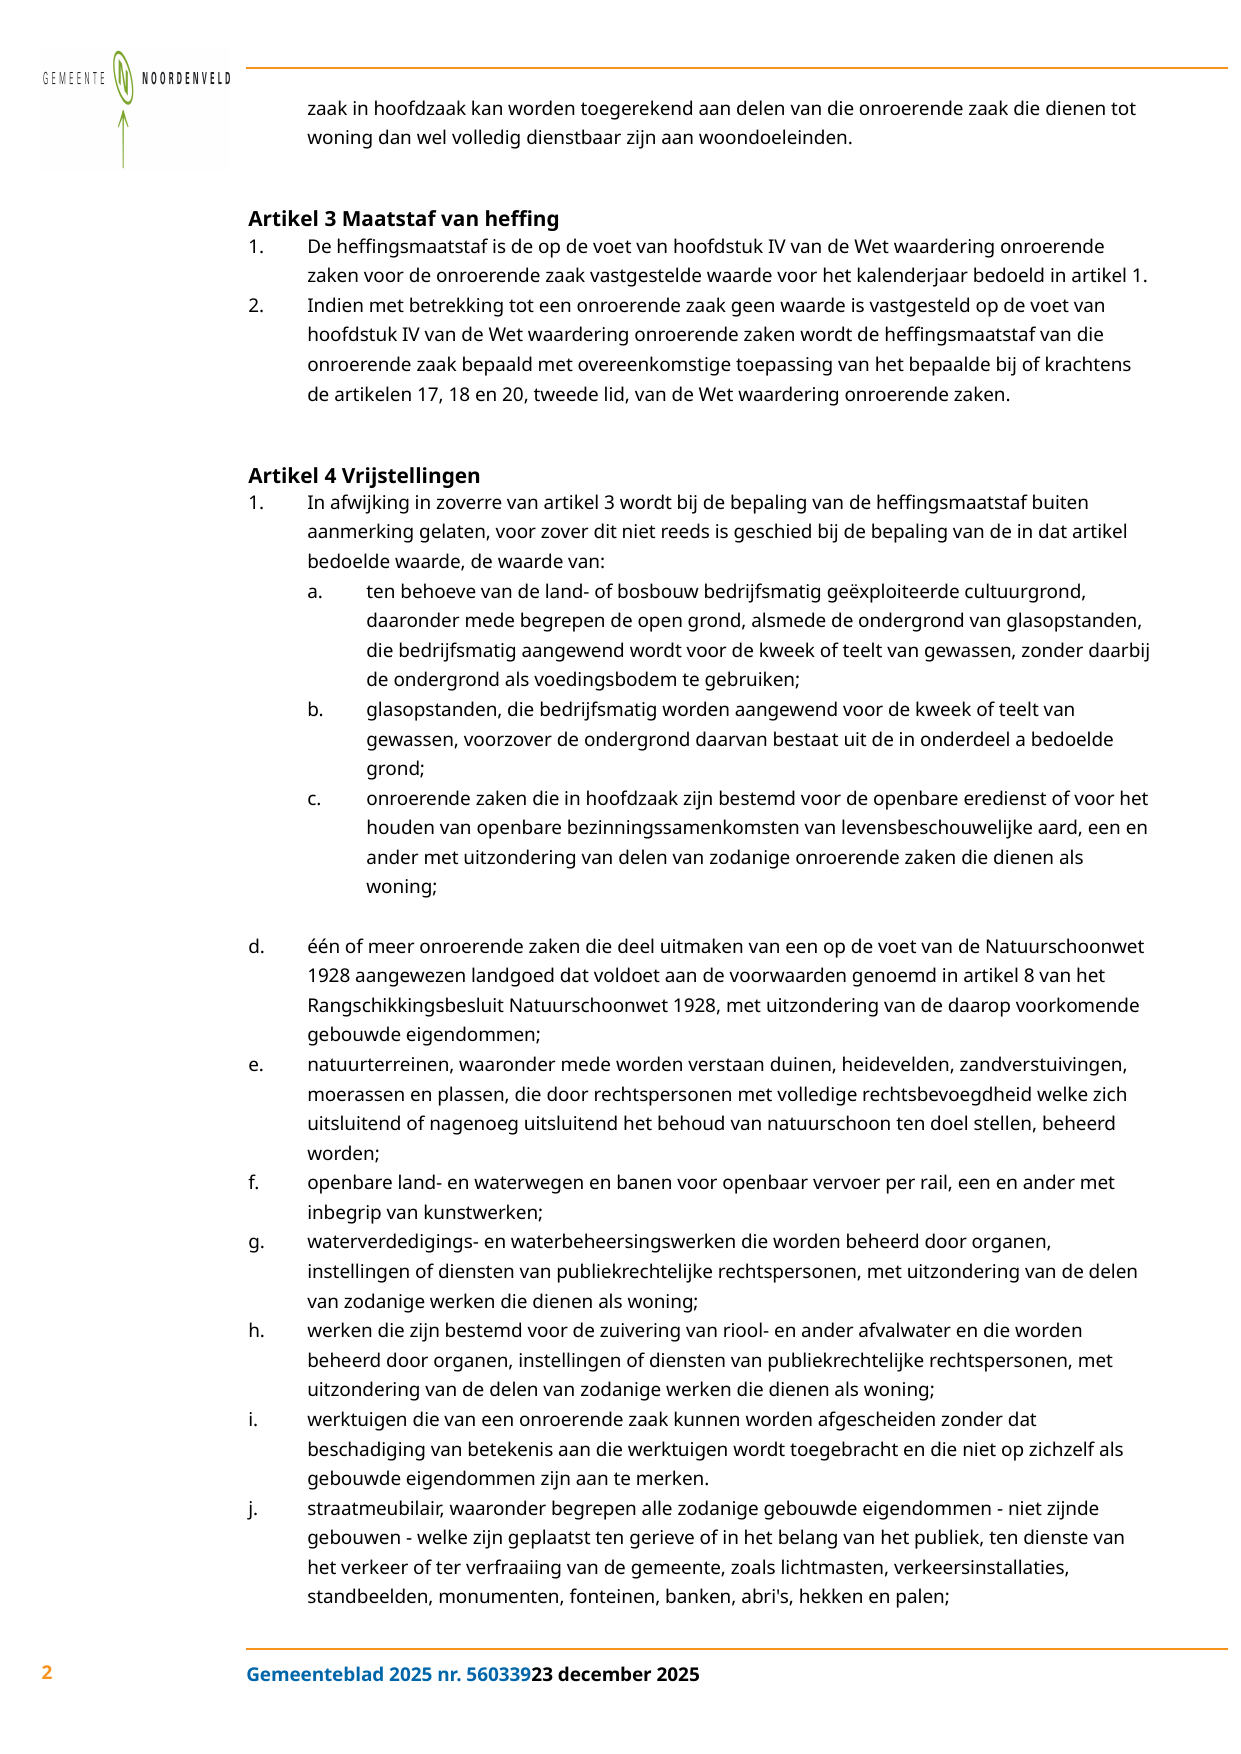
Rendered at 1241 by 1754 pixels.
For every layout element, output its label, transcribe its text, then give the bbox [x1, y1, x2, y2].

list ten behoeve van de land- of bosbouw bedrijfsmatig geëxploiteerde cultuurgrond, daaronder mede begrepen de open grond, alsmede de ondergrond van glasopstanden, die bedrijfsmatig aangewend wordt voor de kweek of teelt van gewassen, zonder daarbij de ondergrond als voedingsbodem te gebruiken; [307, 578, 1152, 692]
picture [41, 47, 231, 172]
list glasopstanden, die bedrijfsmatig worden aangewend voor de kweek of teelt van gewassen, voorzover de ondergrond daarvan bestaat uit de in onderdeel a bedoelde grond; [307, 696, 1152, 781]
list In afwijking in zoverre van artikel 3 wordt bij de bepaling van de heffingsmaatstaf buiten aanmerking gelaten, voor zover dit niet reeds is geschied bij de bepaling van de in dat artikel bedoelde waarde, de waarde van: [248, 489, 1152, 574]
list onroerende zaken die in hoofdzaak zijn bestemd voor de openbare eredienst of voor het houden van openbare bezinningssamenkomsten van levensbeschouwelijke aard, een en ander met uitzondering van delen van zodanige onroerende zaken die dienen als woning; [307, 785, 1152, 899]
list één of meer onroerende zaken die deel uitmaken van een op de voet van de Natuurschoonwet 1928 aangewezen landgoed dat voldoet aan de voorwaarden genoemd in artikel 8 van het Rangschikkingsbesluit Natuurschoonwet 1928, met uitzondering van de daarop voorkomende gebouwde eigendommen; [248, 933, 1152, 1047]
list werktuigen die van een onroerende zaak kunnen worden afgescheiden zonder dat beschadiging van betekenis aan die werktuigen wordt toegebracht en die niet op zichzelf als gebouwde eigendommen zijn aan te merken. [248, 1406, 1152, 1491]
list natuurterreinen, waaronder mede worden verstaan duinen, heidevelden, zandverstuivingen, moerassen en plassen, die door rechtspersonen met volledige rechtsbevoegdheid welke zich uitsluitend of nagenoeg uitsluitend het behoud van natuurschoon ten doel stellen, beheerd worden; [248, 1051, 1152, 1166]
list zaak in hoofdzaak kan worden toegerekend aan delen van die onroerende zaak die dienen tot woning dan wel volledig dienstbaar zijn aan woondoeleinden. [248, 95, 1152, 150]
list openbare land- en waterwegen en banen voor openbaar vervoer per rail, een en ander met inbegrip van kunstwerken; [248, 1169, 1152, 1225]
list waterverdedigings- en waterbeheersingswerken die worden beheerd door organen, instellingen of diensten van publiekrechtelijke rechtspersonen, met uitzondering van de delen van zodanige werken die dienen als woning; [248, 1229, 1152, 1314]
list Indien met betrekking tot een onroerende zaak geen waarde is vastgesteld op de voet van hoofdstuk IV van de Wet waardering onroerende zaken wordt de heffingsmaatstaf van die onroerende zaak bepaald met overeenkomstige toepassing van het bepaalde bij of krachtens de artikelen 17, 18 en 20, tweede lid, van de Wet waardering onroerende zaken. [248, 292, 1152, 406]
text Artikel 4 Vrijstellingen [248, 461, 1152, 489]
text Artikel 3 Maatstaf van heffing [248, 204, 1152, 233]
list werken die zijn bestemd voor de zuivering van riool- en ander afvalwater en die worden beheerd door organen, instellingen of diensten van publiekrechtelijke rechtspersonen, met uitzondering van de delen van zodanige werken die dienen als woning; [248, 1317, 1152, 1402]
list De heffingsmaatstaf is de op de voet van hoofdstuk IV van de Wet waardering onroerende zaken voor de onroerende zaak vastgestelde waarde voor het kalenderjaar bedoeld in artikel 1. [248, 233, 1152, 288]
list straatmeubilair, waaronder begrepen alle zodanige gebouwde eigendommen - niet zijnde gebouwen - welke zijn geplaatst ten gerieve of in het belang van het publiek, ten dienste van het verkeer of ter verfraaiing van de gemeente, zoals lichtmasten, verkeersinstallaties, standbeelden, monumenten, fonteinen, banken, abri's, hekken en palen; [248, 1495, 1152, 1609]
